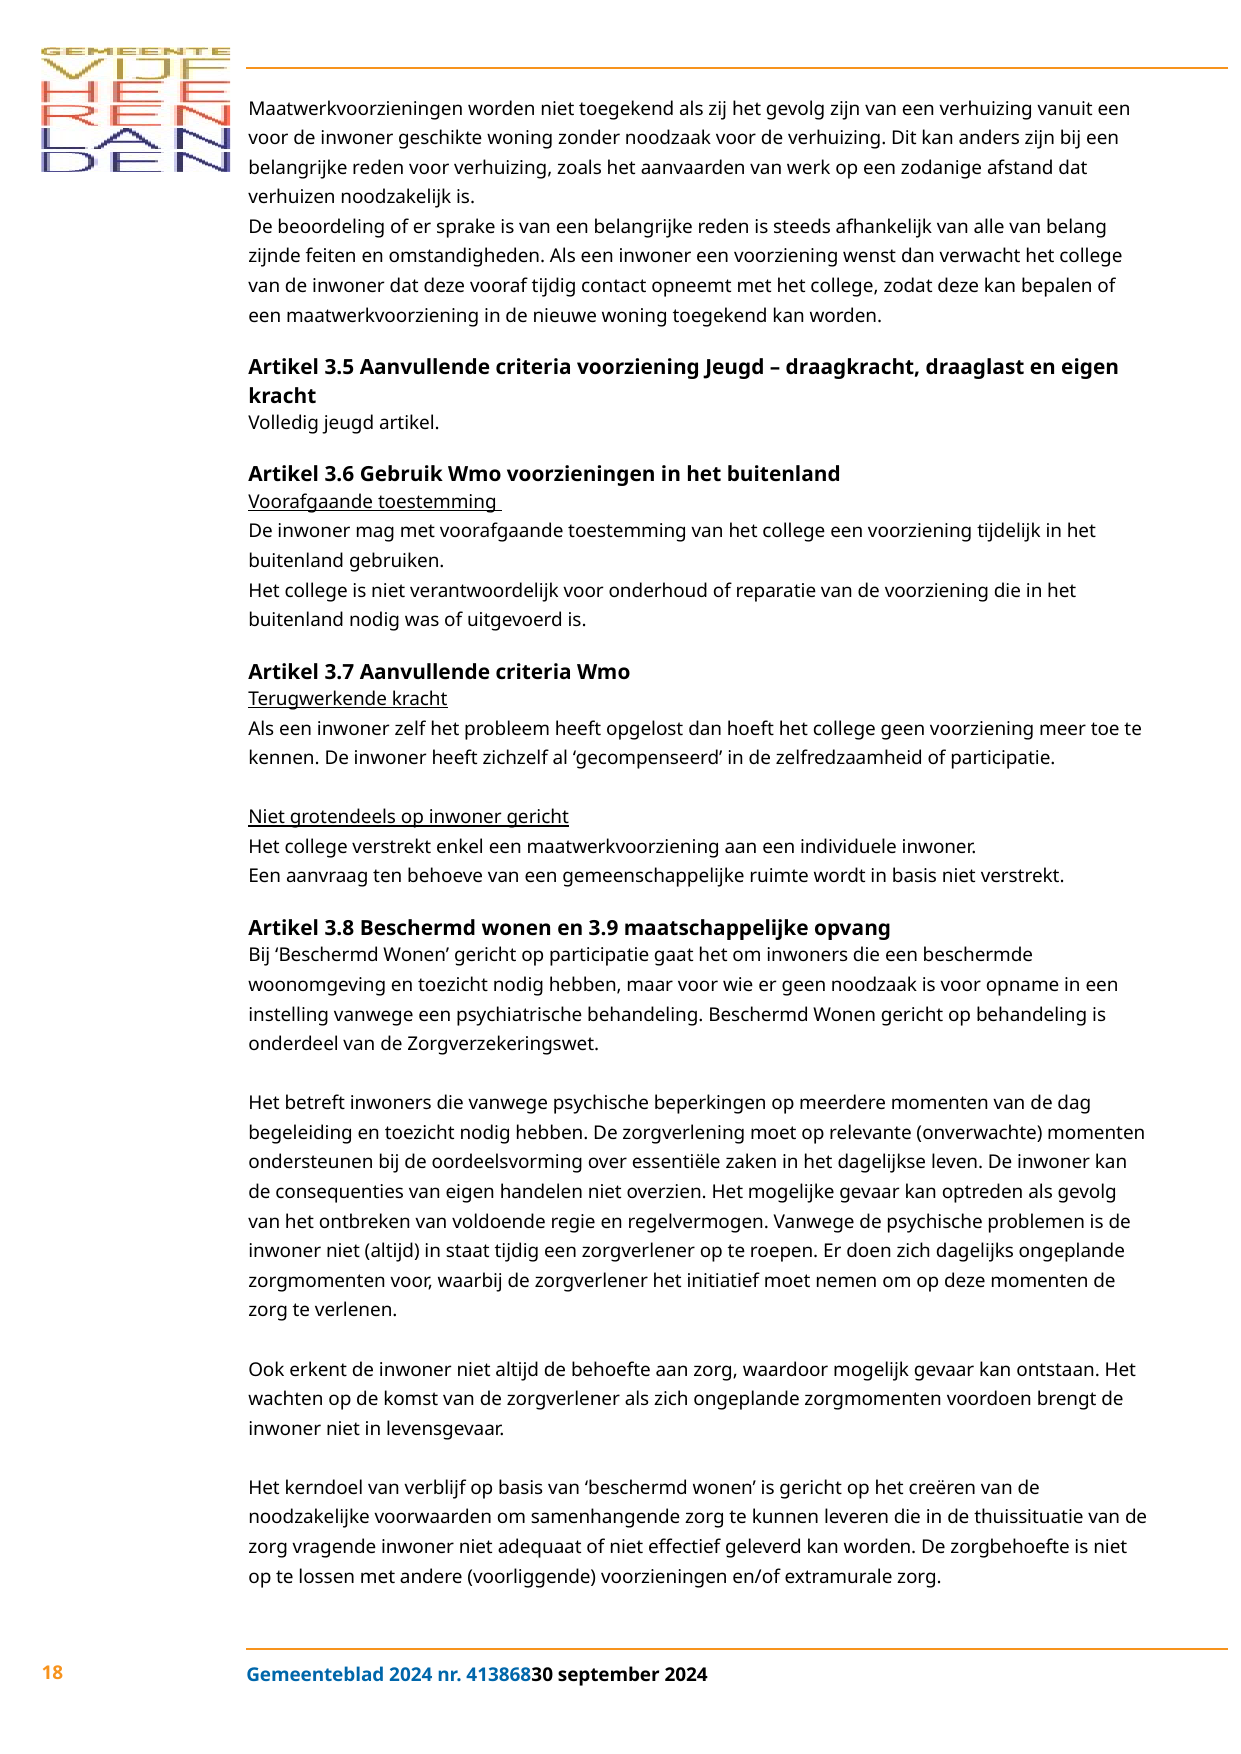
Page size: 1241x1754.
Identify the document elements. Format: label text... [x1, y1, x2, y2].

text De inwoner mag met voorafgaande toestemming van het college een voorziening tijdelijk in het buitenland gebruiken. [248, 518, 1152, 573]
text Niet grotendeels op inwoner gericht [248, 803, 1152, 829]
text Het betreft inwoners die vanwege psychische beperkingen op meerdere momenten van de dag begeleiding en toezicht nodig hebben. De zorgverlening moet op relevante (onverwachte) momenten ondersteunen bij de oordeelsvorming over essentiële zaken in het dagelijkse leven. De inwoner kan de consequenties van eigen handelen niet overzien. Het mogelijke gevaar kan optreden als gevolg van het ontbreken van voldoende regie en regelvermogen. Vanwege de psychische problemen is de inwoner niet (altijd) in staat tijdig een zorgverlener op te roepen. Er doen zich dagelijks ongeplande zorgmomenten voor, waarbij de zorgverlener het initiatief moet nemen om op deze momenten de zorg te verlenen. [248, 1089, 1152, 1322]
text Artikel 3.8 Beschermd wonen en 3.9 maatschappelijke opvang [248, 913, 1152, 942]
text De beoordeling of er sprake is van een belangrijke reden is steeds afhankelijk van alle van belang zijnde feiten en omstandigheden. Als een inwoner een voorziening wenst dan verwacht het college van de inwoner dat deze vooraf tijdig contact opneemt met het college, zodat deze kan bepalen of een maatwerkvoorziening in de nieuwe woning toegekend kan worden. [248, 213, 1152, 328]
picture [41, 47, 231, 172]
text Een aanvraag ten behoeve van een gemeenschappelijke ruimte wordt in basis niet verstrekt. [248, 863, 1152, 888]
text Bij ‘Beschermd Wonen’ gericht op participatie gaat het om inwoners die een beschermde woonomgeving en toezicht nodig hebben, maar voor wie er geen noodzaak is voor opname in een instelling vanwege een psychiatrische behandeling. Beschermd Wonen gericht op behandeling is onderdeel van de Zorgverzekeringswet. [248, 942, 1152, 1056]
text Ook erkent de inwoner niet altijd de behoefte aan zorg, waardoor mogelijk gevaar kan ontstaan. Het wachten op de komst van de zorgverlener als zich ongeplande zorgmomenten voordoen brengt de inwoner niet in levensgevaar. [248, 1356, 1152, 1441]
text Artikel 3.5 Aanvullende criteria voorziening Jeugd – draagkracht, draaglast en eigen kracht [248, 352, 1152, 409]
text Terugwerkende kracht [248, 685, 1152, 711]
text Voorafgaande toestemming [248, 488, 1152, 514]
text Maatwerkvoorzieningen worden niet toegekend als zij het gevolg zijn van een verhuizing vanuit een voor de inwoner geschikte woning zonder noodzaak voor de verhuizing. Dit kan anders zijn bij een belangrijke reden voor verhuizing, zoals het aanvaarden van werk op een zodanige afstand dat verhuizen noodzakelijk is. [248, 95, 1152, 209]
text Het kerndoel van verblijf op basis van ‘beschermd wonen’ is gericht op het creëren van de noodzakelijke voorwaarden om samenhangende zorg te kunnen leveren die in de thuissituatie van de zorg vragende inwoner niet adequaat of niet effectief geleverd kan worden. De zorgbehoefte is niet op te lossen met andere (voorliggende) voorzieningen en/of extramurale zorg. [248, 1474, 1152, 1588]
text Volledig jeugd artikel. [248, 409, 1152, 435]
text Het college is niet verantwoordelijk voor onderhoud of reparatie van de voorziening die in het buitenland nodig was of uitgevoerd is. [248, 577, 1152, 632]
text Artikel 3.7 Aanvullende criteria Wmo [248, 657, 1152, 685]
text Als een inwoner zelf het probleem heeft opgelost dan hoeft het college geen voorziening meer toe te kennen. De inwoner heeft zichzelf al ‘gecompenseerd’ in de zelfredzaamheid of participatie. [248, 715, 1152, 770]
text Artikel 3.6 Gebruik Wmo voorzieningen in het buitenland [248, 459, 1152, 488]
text Het college verstrekt enkel een maatwerkvoorziening aan een individuele inwoner. [248, 833, 1152, 859]
